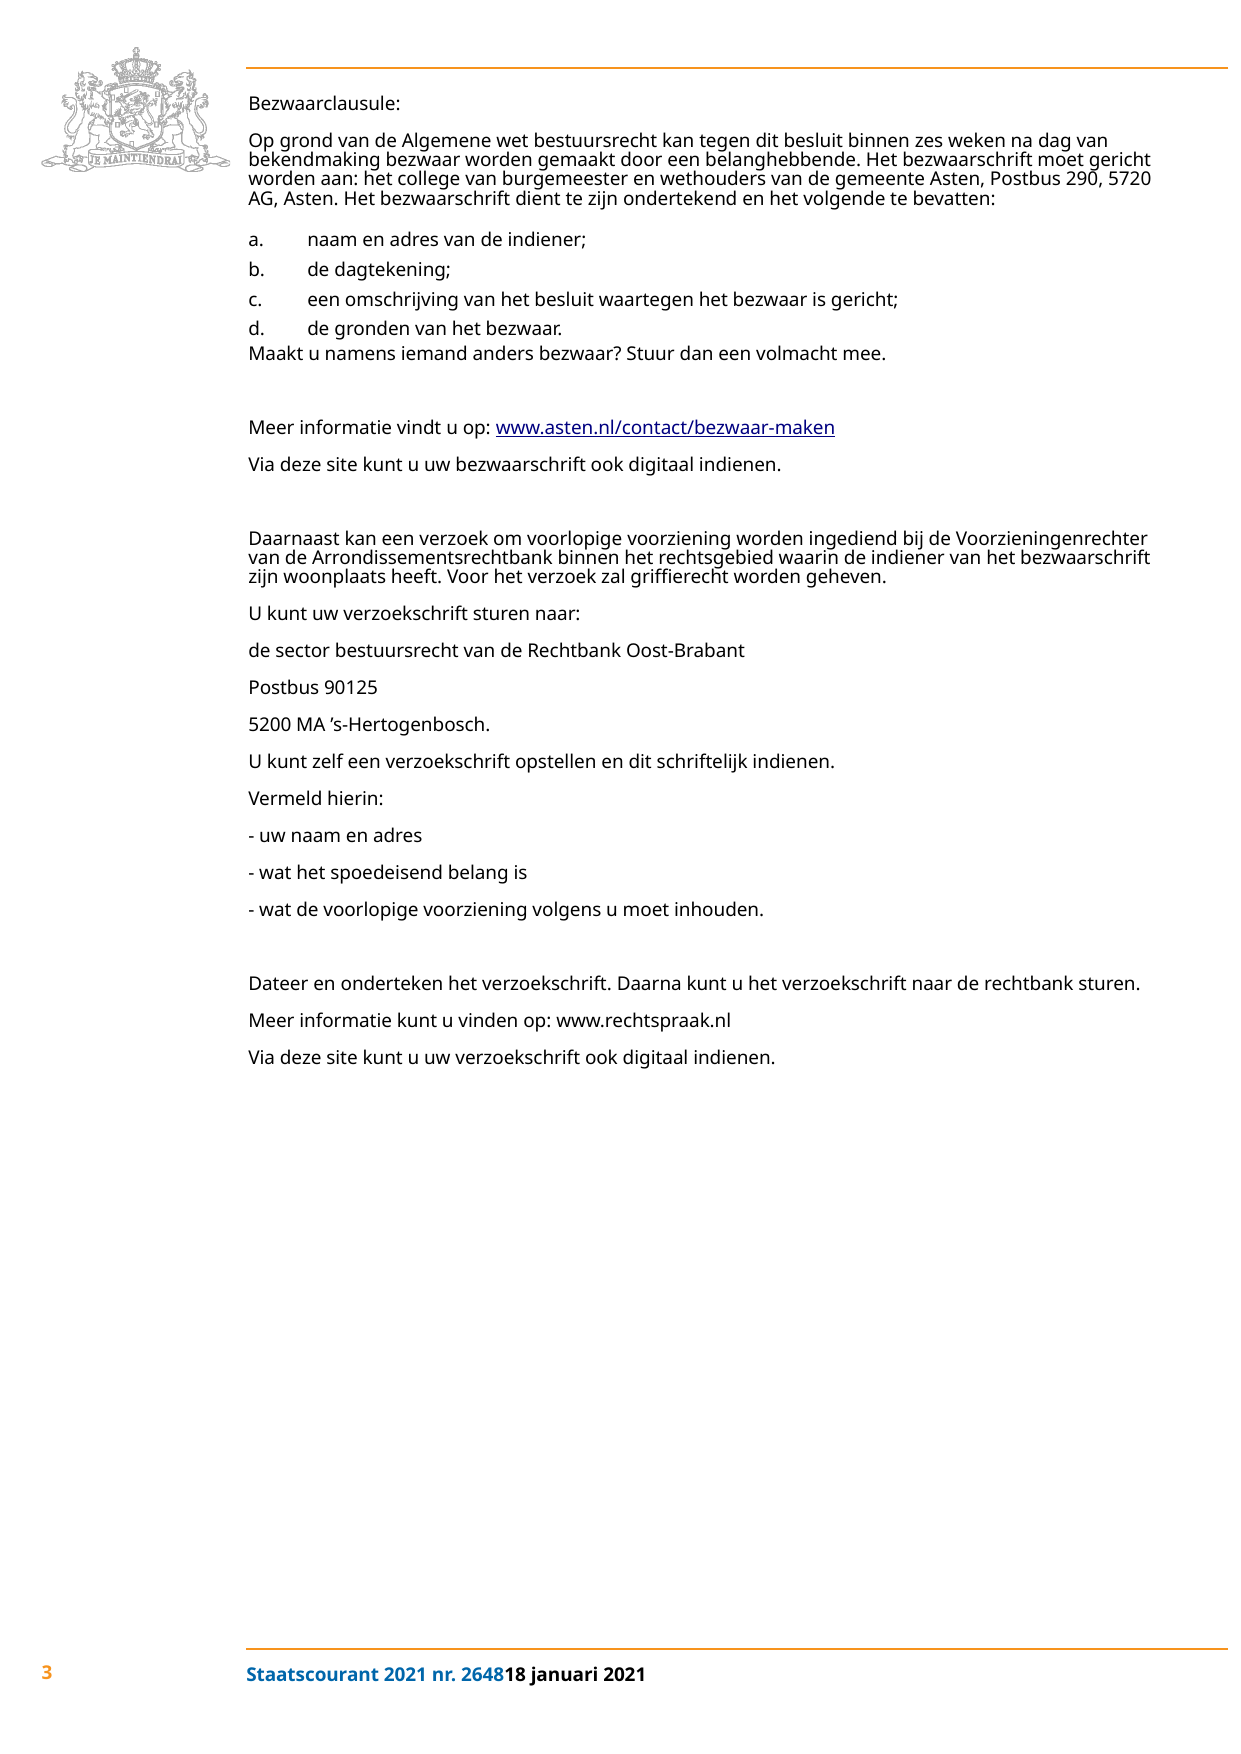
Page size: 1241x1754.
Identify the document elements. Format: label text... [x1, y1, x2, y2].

text - wat het spoedeisend belang is [248, 864, 1152, 883]
text Op grond van de Algemene wet bestuursrecht kan tegen dit besluit binnen zes weken na dag van bekendmaking bezwaar worden gemaakt door een belanghebbende. Het bezwaarschrift moet gericht worden aan: het college van burgemeester en wethouders van de gemeente Asten, Postbus 290, 5720 AG, Asten. Het bezwaarschrift dient te zijn ondertekend en het volgende te bevatten: [248, 132, 1152, 209]
list de gronden van het bezwaar. [248, 315, 1152, 341]
text Dateer en onderteken het verzoekschrift. Daarna kunt u het verzoekschrift naar de rechtbank sturen. [248, 975, 1152, 994]
text Daarnaast kan een verzoek om voorlopige voorziening worden ingediend bij de Voorzieningenrechter van de Arrondissementsrechtbank binnen het rechtsgebied waarin de indiener van het bezwaarschrift zijn woonplaats heeft. Voor het verzoek zal griffierecht worden geheven. [248, 530, 1152, 588]
text Vermeld hierin: [248, 790, 1152, 809]
list een omschrijving van het besluit waartegen het bezwaar is gericht; [248, 286, 1152, 311]
list de dagtekening; [248, 256, 1152, 282]
text Maakt u namens iemand anders bezwaar? Stuur dan een volmacht mee. [248, 345, 1152, 364]
text de sector bestuursrecht van de Rechtbank Oost-Brabant [248, 642, 1152, 662]
text U kunt uw verzoekschrift sturen naar: [248, 605, 1152, 624]
text Via deze site kunt u uw verzoekschrift ook digitaal indienen. [248, 1049, 1152, 1068]
text U kunt zelf een verzoekschrift opstellen en dit schriftelijk indienen. [248, 753, 1152, 772]
picture [41, 47, 231, 172]
text Via deze site kunt u uw bezwaarschrift ook digitaal indienen. [248, 456, 1152, 475]
text 5200 MA ’s-Hertogenbosch. [248, 716, 1152, 736]
list naam en adres van de indiener; [248, 227, 1152, 252]
text - uw naam en adres [248, 827, 1152, 846]
text Postbus 90125 [248, 679, 1152, 698]
text Meer informatie vindt u op: www.asten.nl/contact/bezwaar-maken [248, 419, 1152, 438]
text Meer informatie kunt u vinden op: www.rechtspraak.nl [248, 1012, 1152, 1031]
text Bezwaarclausule: [248, 95, 1152, 114]
text - wat de voorlopige voorziening volgens u moet inhouden. [248, 901, 1152, 920]
